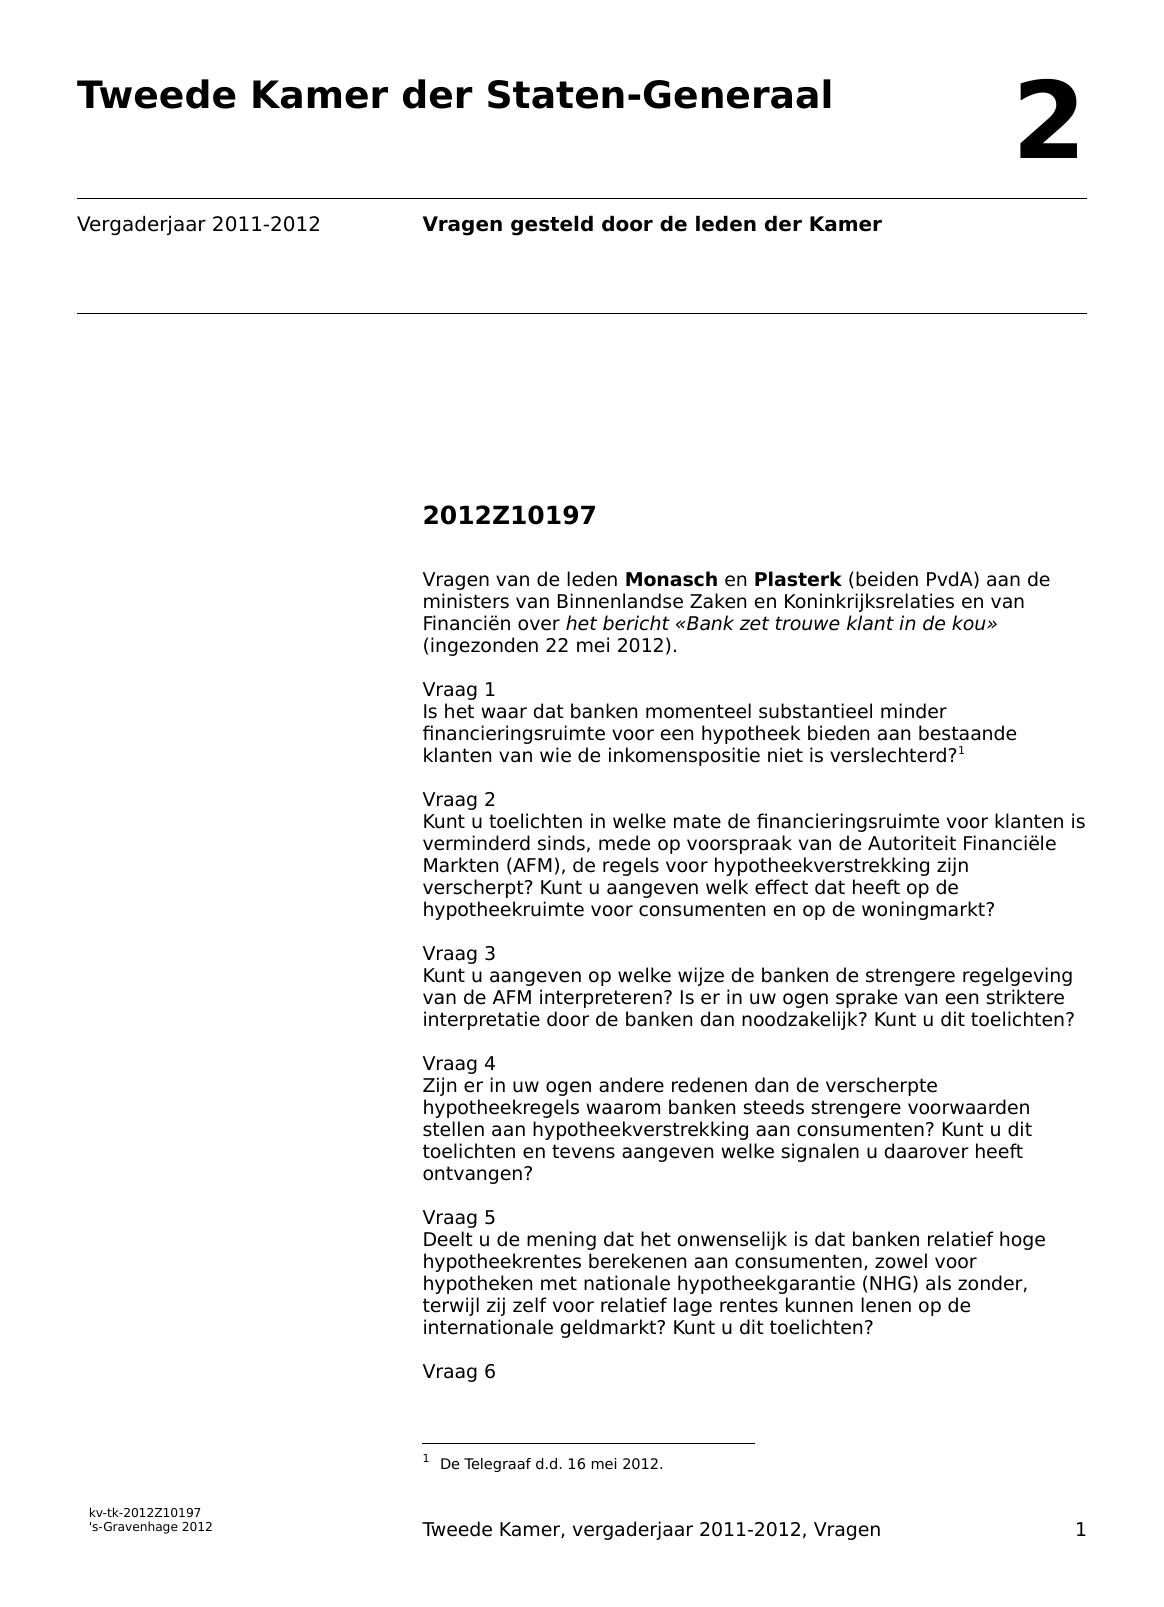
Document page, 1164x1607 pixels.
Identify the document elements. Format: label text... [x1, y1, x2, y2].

table_header Tweede Kamer der Staten-Generaal [77, 59, 886, 198]
text Vraag 1 [422, 679, 1087, 701]
text kv-tk-2012Z10197 [88, 1506, 323, 1520]
text 2012Z10197 [422, 501, 1087, 531]
table_header 2 [886, 59, 1087, 198]
text De Telegraaf d.d. 16 mei 2012. [422, 1452, 1087, 1474]
text Vraag 3 [422, 943, 1087, 965]
text Kunt u aangeven op welke wijze de banken de strengere regelgeving van de AFM interpreteren? Is er in uw ogen sprake van een striktere interpretatie door de banken dan noodzakelijk? Kunt u dit toelichten? [422, 965, 1087, 1031]
text Vragen van de leden Monasch en Plasterk (beiden PvdA) aan de ministers van Binnenlandse Zaken en Koninkrijksrelaties en van Financiën over het bericht «Bank zet trouwe klant in de kou» (ingezonden 22 mei 2012). [422, 569, 1087, 657]
text Deelt u de mening dat het onwenselijk is dat banken relatief hoge hypotheekrentes berekenen aan consumenten, zowel voor hypotheken met nationale hypotheekgarantie (NHG) als zonder, terwijl zij zelf voor relatief lage rentes kunnen lenen op de internationale geldmarkt? Kunt u dit toelichten? [422, 1229, 1087, 1339]
text Vraag 2 [422, 789, 1087, 811]
table_cell Vragen gesteld door de leden der Kamer [422, 199, 1087, 313]
text Is het waar dat banken momenteel substantieel minder financieringsruimte voor een hypotheek bieden aan bestaande klanten van wie de inkomenspositie niet is verslechterd? [422, 701, 1087, 767]
table_cell Vergaderjaar 2011-2012 [77, 199, 422, 313]
text Vraag 4 [422, 1053, 1087, 1075]
text 's-Gravenhage 2012 [88, 1520, 323, 1534]
text Kunt u toelichten in welke mate de financieringsruimte voor klanten is verminderd sinds, mede op voorspraak van de Autoriteit Financiële Markten (AFM), de regels voor hypotheekverstrekking zijn verscherpt? Kunt u aangeven welk effect dat heeft op de hypotheekruimte voor consumenten en op de woningmarkt? [422, 811, 1087, 921]
text Zijn er in uw ogen andere redenen dan de verscherpte hypotheekregels waarom banken steeds strengere voorwaarden stellen aan hypotheekverstrekking aan consumenten? Kunt u dit toelichten en tevens aangeven welke signalen u daarover heeft ontvangen? [422, 1075, 1087, 1185]
text Vraag 5 [422, 1207, 1087, 1229]
text Vraag 6 [422, 1361, 1087, 1383]
